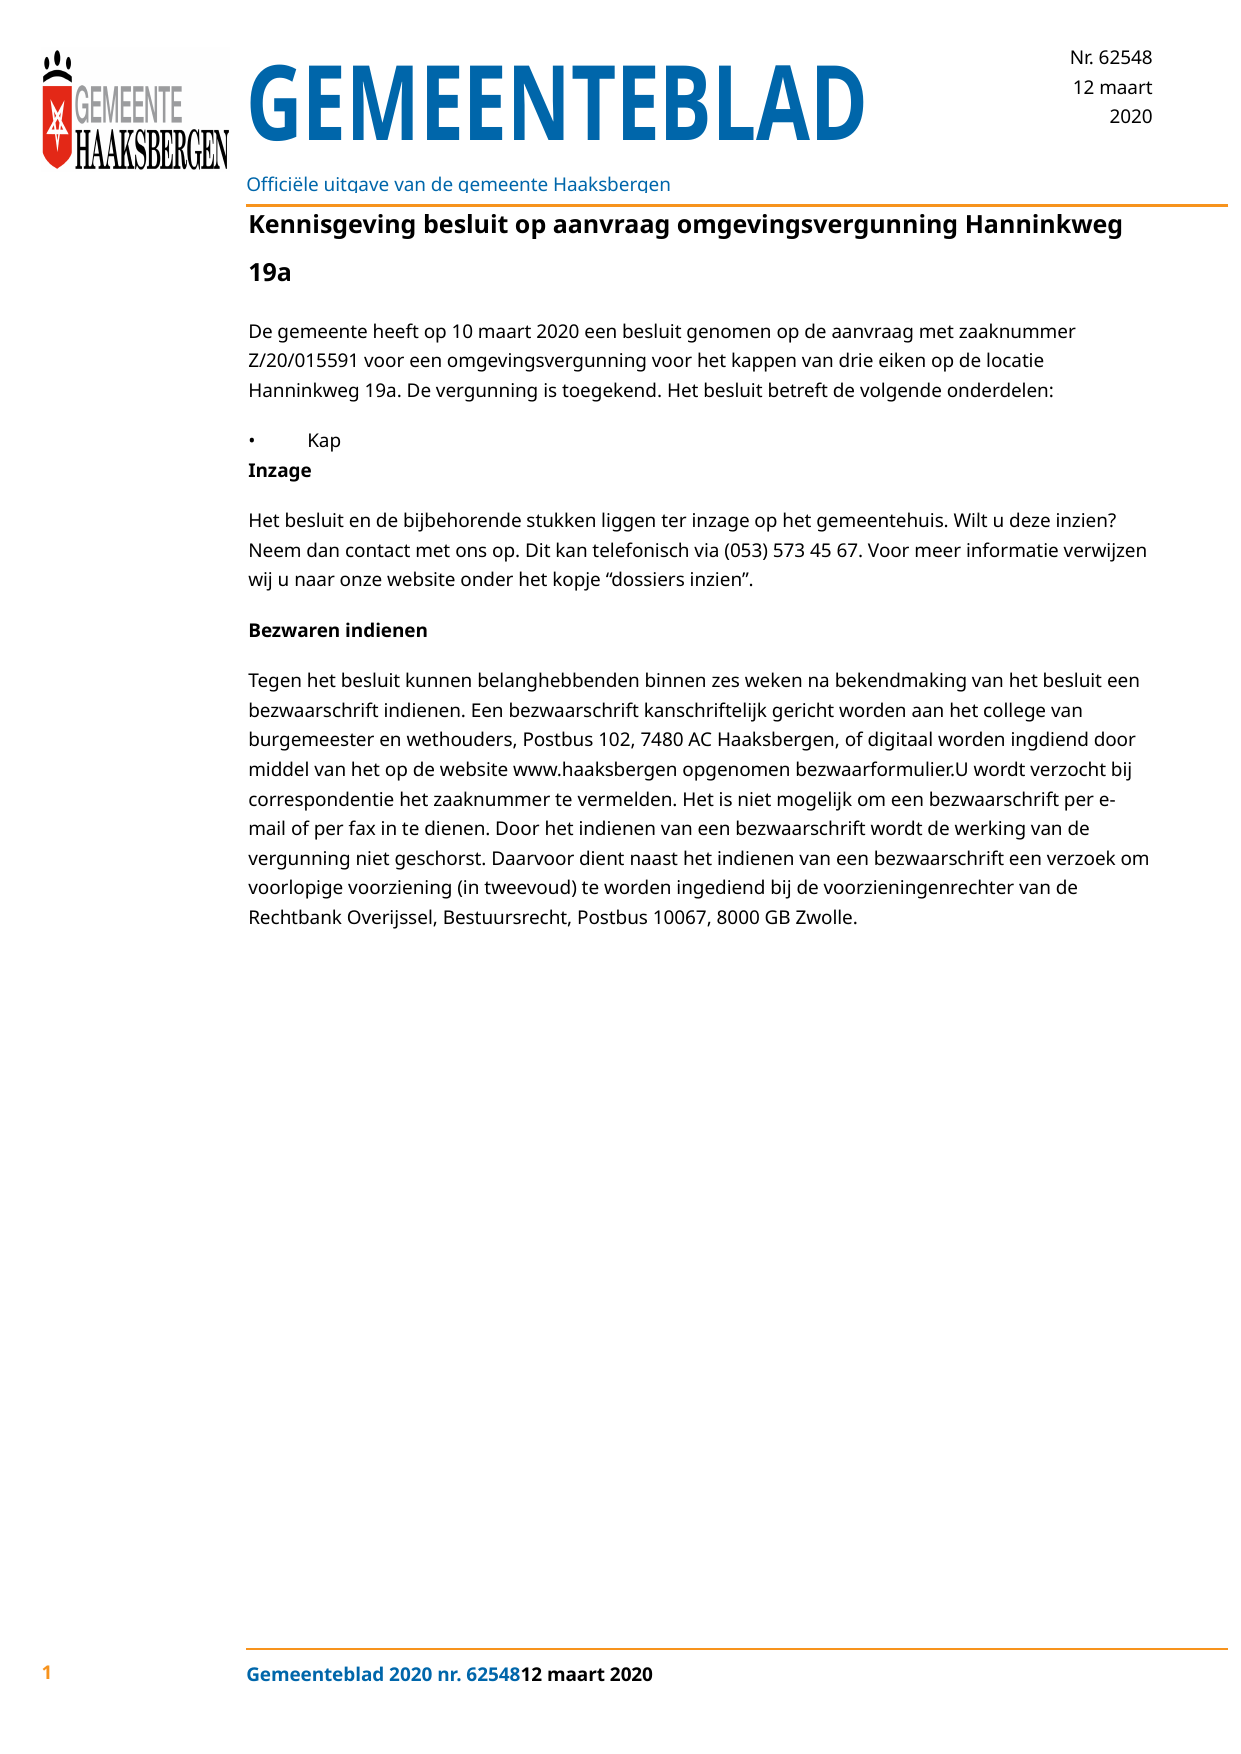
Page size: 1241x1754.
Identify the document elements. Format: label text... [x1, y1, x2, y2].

text De gemeente heeft op 10 maart 2020 een besluit genomen op de aanvraag met zaaknummer Z/20/015591 voor een omgevingsvergunning voor het kappen van drie eiken op de locatie Hanninkweg 19a. De vergunning is toegekend. Het besluit betreft de volgende onderdelen: [248, 318, 1152, 403]
text Kennisgeving besluit op aanvraag omgevingsvergunning Hanninkweg 19a [248, 207, 1152, 288]
text Inzage [248, 457, 1152, 483]
list Kap [248, 427, 1152, 453]
text Het besluit en de bijbehorende stukken liggen ter inzage op het gemeentehuis. Wilt u deze inzien? Neem dan contact met ons op. Dit kan telefonisch via (053) 573 45 67. Voor meer informatie verwijzen wij u naar onze website onder het kopje “dossiers inzien”. [248, 507, 1152, 592]
text Tegen het besluit kunnen belanghebbenden binnen zes weken na bekendmaking van het besluit een bezwaarschrift indienen. Een bezwaarschrift kanschriftelijk gericht worden aan het college van burgemeester en wethouders, Postbus 102, 7480 AC Haaksbergen, of digitaal worden ingdiend door middel van het op de website www.haaksbergen opgenomen bezwaarformulier.U wordt verzocht bij correspondentie het zaaknummer te vermelden. Het is niet mogelijk om een bezwaarschrift per e-mail of per fax in te dienen. Door het indienen van een bezwaarschrift wordt de werking van de vergunning niet geschorst. Daarvoor dient naast het indienen van een bezwaarschrift een verzoek om voorlopige voorziening (in tweevoud) te worden ingediend bij de voorzieningenrechter van de Rechtbank Overijssel, Bestuursrecht, Postbus 10067, 8000 GB Zwolle. [248, 667, 1152, 930]
text Bezwaren indienen [248, 617, 1152, 643]
picture [41, 47, 231, 172]
